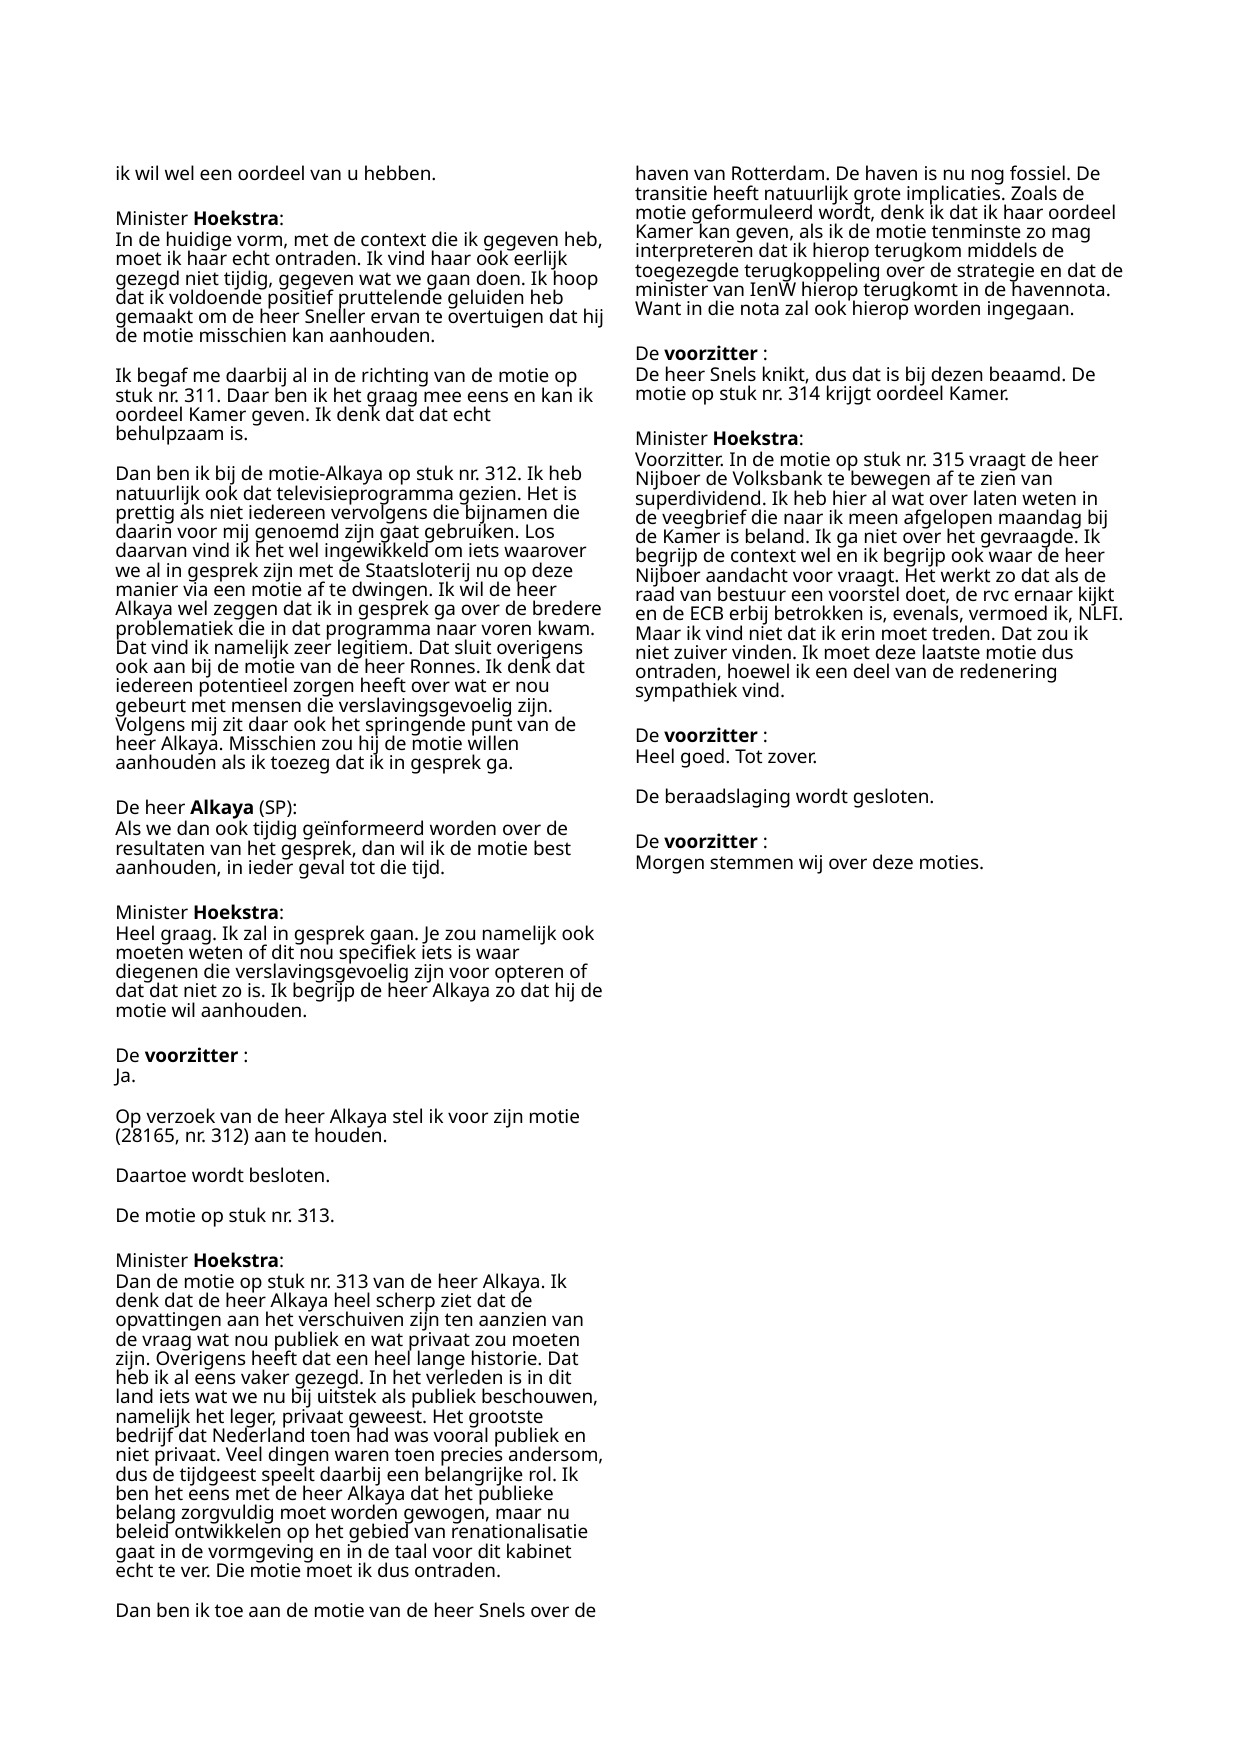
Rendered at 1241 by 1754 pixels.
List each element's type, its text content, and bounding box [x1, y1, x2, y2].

text De motie op stuk nr. 313. [115, 1207, 605, 1226]
text In de huidige vorm, met de context die ik gegeven heb, moet ik haar echt ontraden. Ik vind haar ook eerlijk gezegd niet tijdig, gegeven wat we gaan doen. Ik hoop dat ik voldoende positief pruttelende geluiden heb gemaakt om de heer Sneller ervan te overtuigen dat hij de motie misschien kan aanhouden. [115, 231, 605, 347]
text De voorzitter : [635, 722, 1125, 748]
text Op verzoek van de heer Alkaya stel ik voor zijn motie (28165, nr. 312) aan te houden. [115, 1108, 605, 1146]
text Als we dan ook tijdig geïnformeerd worden over de resultaten van het gesprek, dan wil ik de motie best aanhouden, in ieder geval tot die tijd. [115, 820, 605, 878]
text De voorzitter : [115, 1042, 605, 1067]
text De voorzitter : [635, 828, 1125, 854]
text Voorzitter. In de motie op stuk nr. 315 vraagt de heer Nijboer de Volksbank te bewegen af te zien van superdividend. Ik heb hier al wat over laten weten in de veegbrief die naar ik meen afgelopen maandag bij de Kamer is beland. Ik ga niet over het gevraagde. Ik begrijp de context wel en ik begrijp ook waar de heer Nijboer aandacht voor vraagt. Het werkt zo dat als de raad van bestuur een voorstel doet, de rvc ernaar kijkt en de ECB erbij betrokken is, evenals, vermoed ik, NLFI. Maar ik vind niet dat ik erin moet treden. Dat zou ik niet zuiver vinden. Ik moet deze laatste motie dus ontraden, hoewel ik een deel van de redenering sympathiek vind. [635, 451, 1125, 702]
text Ik begaf me daarbij al in de richting van de motie op stuk nr. 311. Daar ben ik het graag mee eens en kan ik oordeel Kamer geven. Ik denk dat dat echt behulpzaam is. [115, 367, 605, 444]
text ik wil wel een oordeel van u hebben. [115, 165, 605, 184]
text Heel graag. Ik zal in gesprek gaan. Je zou namelijk ook moeten weten of dit nou specifiek iets is waar diegenen die verslavingsgevoelig zijn voor opteren of dat dat niet zo is. Ik begrijp de heer Alkaya zo dat hij de motie wil aanhouden. [115, 924, 605, 1021]
text Heel goed. Tot zover. [635, 748, 1125, 767]
text De voorzitter : [635, 340, 1125, 366]
text Dan ben ik toe aan de motie van de heer Snels over de [115, 1602, 605, 1621]
text De beraadslaging wordt gesloten. [635, 788, 1125, 808]
text De heer Alkaya (SP): [115, 794, 605, 820]
text Minister Hoekstra: [635, 425, 1125, 451]
text Minister Hoekstra: [115, 1247, 605, 1273]
text Morgen stemmen wij over deze moties. [635, 854, 1125, 873]
text Daartoe wordt besloten. [115, 1167, 605, 1186]
text Minister Hoekstra: [115, 899, 605, 924]
text Dan de motie op stuk nr. 313 van de heer Alkaya. Ik denk dat de heer Alkaya heel scherp ziet dat de opvattingen aan het verschuiven zijn ten aanzien van de vraag wat nou publiek en wat privaat zou moeten zijn. Overigens heeft dat een heel lange historie. Dat heb ik al eens vaker gezegd. In het verleden is in dit land iets wat we nu bij uitstek als publiek beschouwen, namelijk het leger, privaat geweest. Het grootste bedrijf dat Nederland toen had was vooral publiek en niet privaat. Veel dingen waren toen precies andersom, dus de tijdgeest speelt daarbij een belangrijke rol. Ik ben het eens met de heer Alkaya dat het publieke belang zorgvuldig moet worden gewogen, maar nu beleid ontwikkelen op het gebied van renationalisatie gaat in de vormgeving en in de taal voor dit kabinet echt te ver. Die motie moet ik dus ontraden. [115, 1273, 605, 1581]
text Dan ben ik bij de motie-Alkaya op stuk nr. 312. Ik heb natuurlijk ook dat televisieprogramma gezien. Het is prettig als niet iedereen vervolgens die bijnamen die daarin voor mij genoemd zijn gaat gebruiken. Los daarvan vind ik het wel ingewikkeld om iets waarover we al in gesprek zijn met de Staatsloterij nu op deze manier via een motie af te dwingen. Ik wil de heer Alkaya wel zeggen dat ik in gesprek ga over de bredere problematiek die in dat programma naar voren kwam. Dat vind ik namelijk zeer legitiem. Dat sluit overigens ook aan bij de motie van de heer Ronnes. Ik denk dat iedereen potentieel zorgen heeft over wat er nou gebeurt met mensen die verslavingsgevoelig zijn. Volgens mij zit daar ook het springende punt van de heer Alkaya. Misschien zou hij de motie willen aanhouden als ik toezeg dat ik in gesprek ga. [115, 465, 605, 774]
text De heer Snels knikt, dus dat is bij dezen beaamd. De motie op stuk nr. 314 krijgt oordeel Kamer. [635, 366, 1125, 404]
text haven van Rotterdam. De haven is nu nog fossiel. De transitie heeft natuurlijk grote implicaties. Zoals de motie geformuleerd wordt, denk ik dat ik haar oordeel Kamer kan geven, als ik de motie tenminste zo mag interpreteren dat ik hierop terugkom middels de toegezegde terugkoppeling over de strategie en dat de minister van IenW hierop terugkomt in de havennota. Want in die nota zal ook hierop worden ingegaan. [635, 165, 1125, 319]
text Minister Hoekstra: [115, 205, 605, 231]
text Ja. [115, 1067, 605, 1087]
